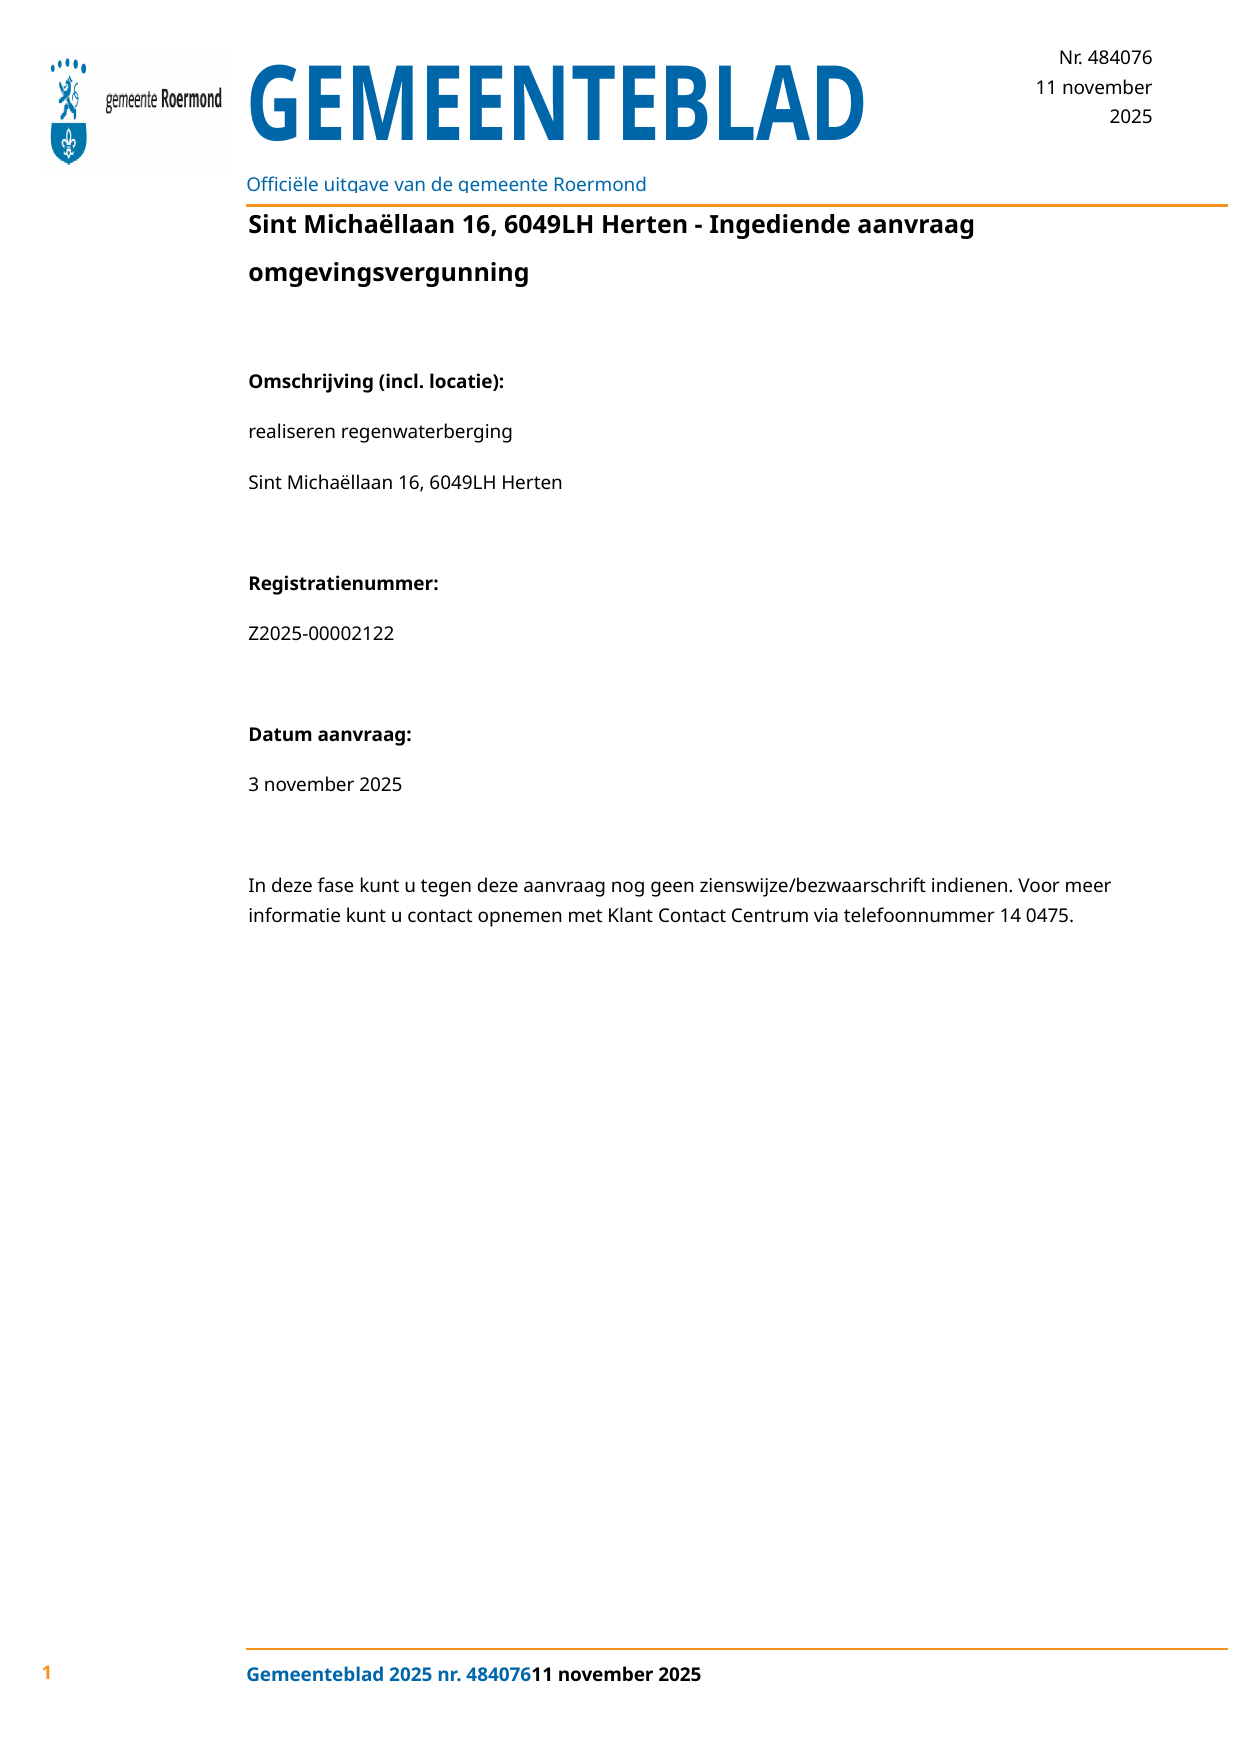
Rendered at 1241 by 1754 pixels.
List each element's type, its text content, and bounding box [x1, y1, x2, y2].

text Omschrijving (incl. locatie): [248, 368, 1152, 394]
text Sint Michaëllaan 16, 6049LH Herten - Ingediende aanvraag omgevingsvergunning [248, 207, 1152, 288]
text Z2025-00002122 [248, 620, 1152, 646]
text realiseren regenwaterberging [248, 419, 1152, 444]
text In deze fase kunt u tegen deze aanvraag nog geen zienswijze/bezwaarschrift indienen. Voor meer informatie kunt u contact opnemen met Klant Contact Centrum via telefoonnummer 14 0475. [248, 872, 1152, 928]
picture [41, 47, 231, 172]
text Registratienummer: [248, 570, 1152, 596]
text Sint Michaëllaan 16, 6049LH Herten [248, 469, 1152, 495]
text 3 november 2025 [248, 772, 1152, 797]
text Datum aanvraag: [248, 721, 1152, 747]
